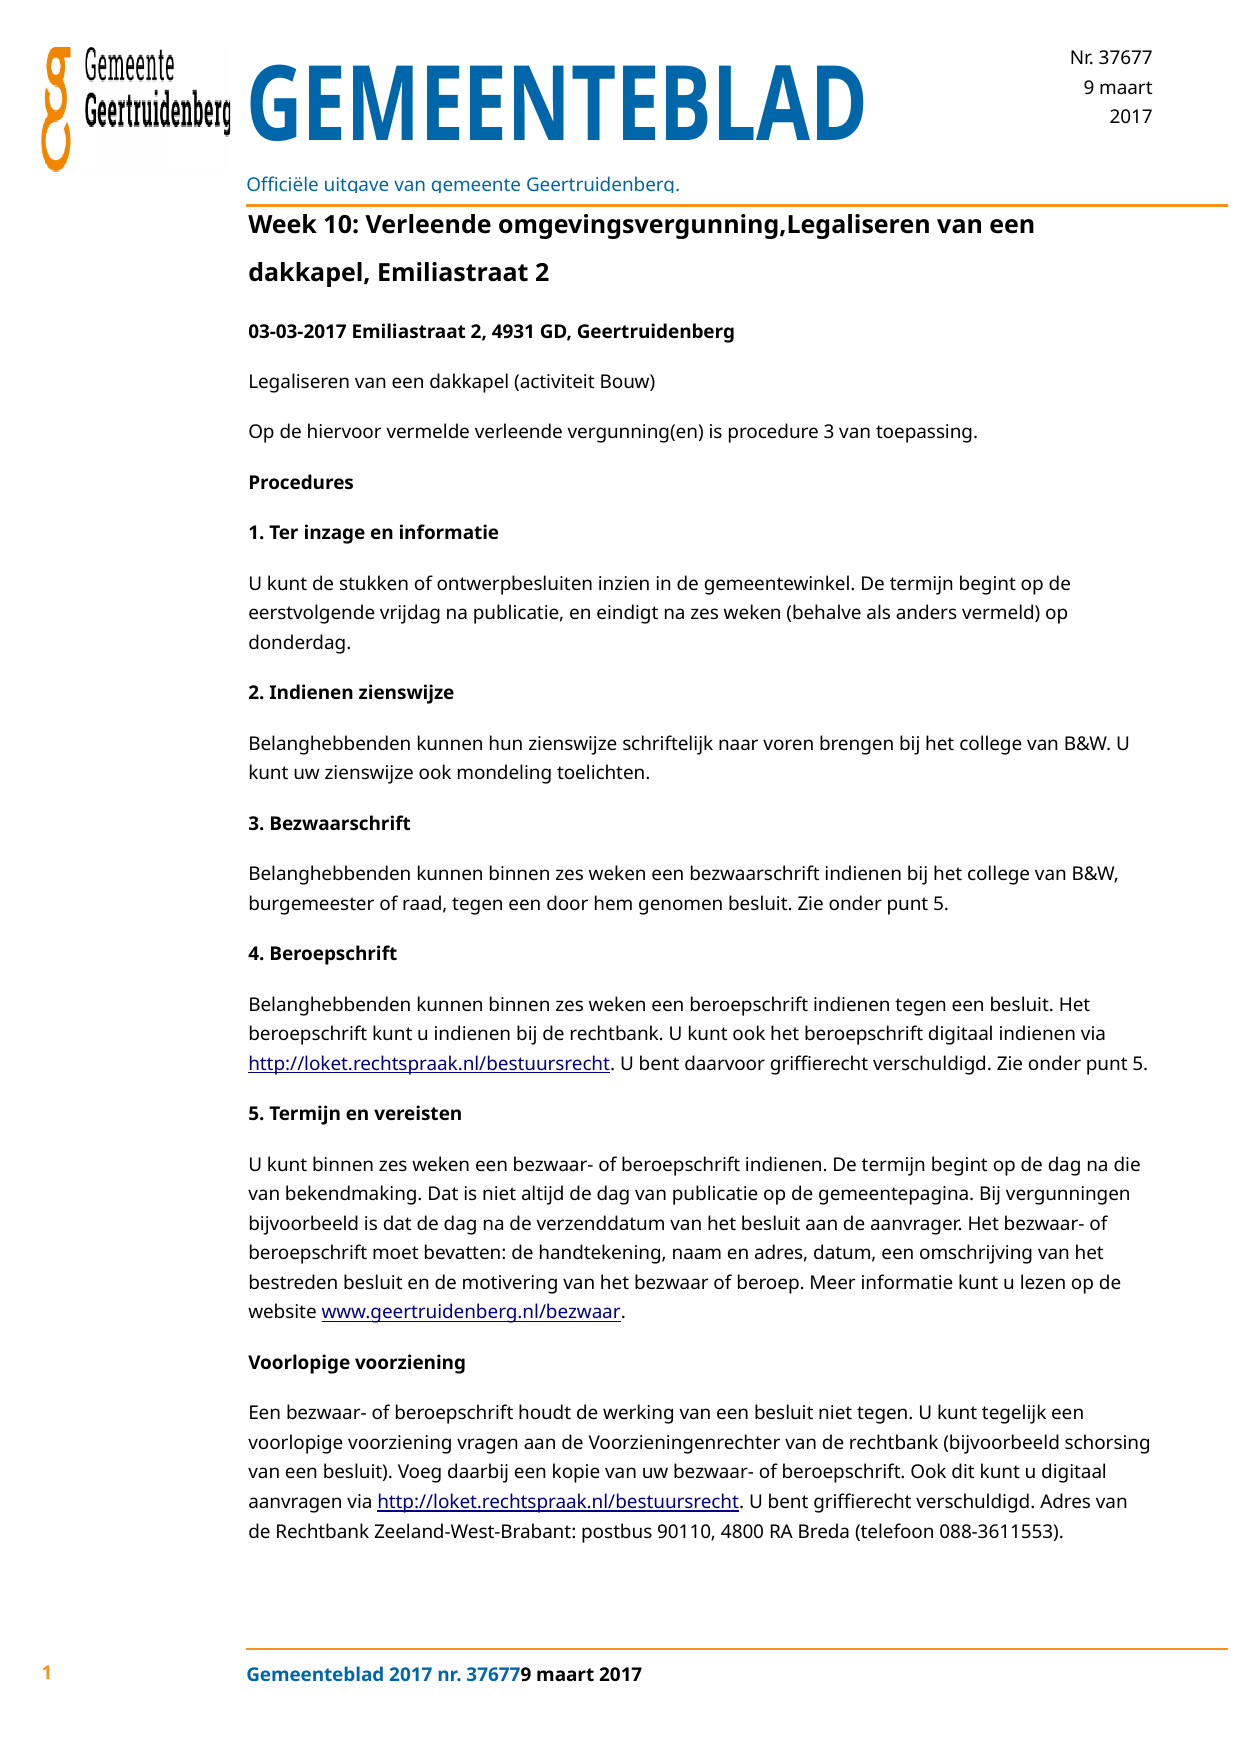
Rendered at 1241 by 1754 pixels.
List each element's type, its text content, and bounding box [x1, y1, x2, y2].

text Een bezwaar- of beroepschrift houdt de werking van een besluit niet tegen. U kunt tegelijk een voorlopige voorziening vragen aan de Voorzieningenrechter van de rechtbank (bijvoorbeeld schorsing van een besluit). Voeg daarbij een kopie van uw bezwaar- of beroepschrift. Ook dit kunt u digitaal aanvragen via http://loket.rechtspraak.nl/bestuursrecht. U bent griffierecht verschuldigd. Adres van de Rechtbank Zeeland-West-Brabant: postbus 90110, 4800 RA Breda (telefoon 088-3611553). [248, 1399, 1152, 1544]
text Voorlopige voorziening [248, 1349, 1152, 1375]
text Belanghebbenden kunnen binnen zes weken een bezwaarschrift indienen bij het college van B&W, burgemeester of raad, tegen een door hem genomen besluit. Zie onder punt 5. [248, 860, 1152, 916]
text Op de hiervoor vermelde verleende vergunning(en) is procedure 3 van toepassing. [248, 419, 1152, 444]
text Procedures [248, 469, 1152, 495]
text 3. Bezwaarschrift [248, 810, 1152, 836]
picture [41, 47, 231, 172]
text Legaliseren van een dakkapel (activiteit Bouw) [248, 368, 1152, 394]
text U kunt de stukken of ontwerpbesluiten inzien in de gemeentewinkel. De termijn begint op de eerstvolgende vrijdag na publicatie, en eindigt na zes weken (behalve als anders vermeld) op donderdag. [248, 570, 1152, 655]
text Belanghebbenden kunnen binnen zes weken een beroepschrift indienen tegen een besluit. Het beroepschrift kunt u indienen bij de rechtbank. U kunt ook het beroepschrift digitaal indienen via http://loket.rechtspraak.nl/bestuursrecht. U bent daarvoor griffierecht verschuldigd. Zie onder punt 5. [248, 991, 1152, 1076]
text Belanghebbenden kunnen hun zienswijze schriftelijk naar voren brengen bij het college van B&W. U kunt uw zienswijze ook mondeling toelichten. [248, 730, 1152, 785]
text U kunt binnen zes weken een bezwaar- of beroepschrift indienen. De termijn begint op de dag na die van bekendmaking. Dat is niet altijd de dag van publicatie op de gemeentepagina. Bij vergunningen bijvoorbeeld is dat de dag na de verzenddatum van het besluit aan de aanvrager. Het bezwaar- of beroepschrift moet bevatten: de handtekening, naam en adres, datum, een omschrijving van het bestreden besluit en de motivering van het bezwaar of beroep. Meer informatie kunt u lezen op de website www.geertruidenberg.nl/bezwaar. [248, 1151, 1152, 1324]
text Week 10: Verleende omgevingsvergunning,Legaliseren van een dakkapel, Emiliastraat 2 [248, 207, 1152, 288]
text 4. Beroepschrift [248, 940, 1152, 966]
text 2. Indienen zienswijze [248, 679, 1152, 705]
text 03-03-2017 Emiliastraat 2, 4931 GD, Geertruidenberg [248, 318, 1152, 344]
text 5. Termijn en vereisten [248, 1100, 1152, 1126]
text 1. Ter inzage en informatie [248, 519, 1152, 545]
